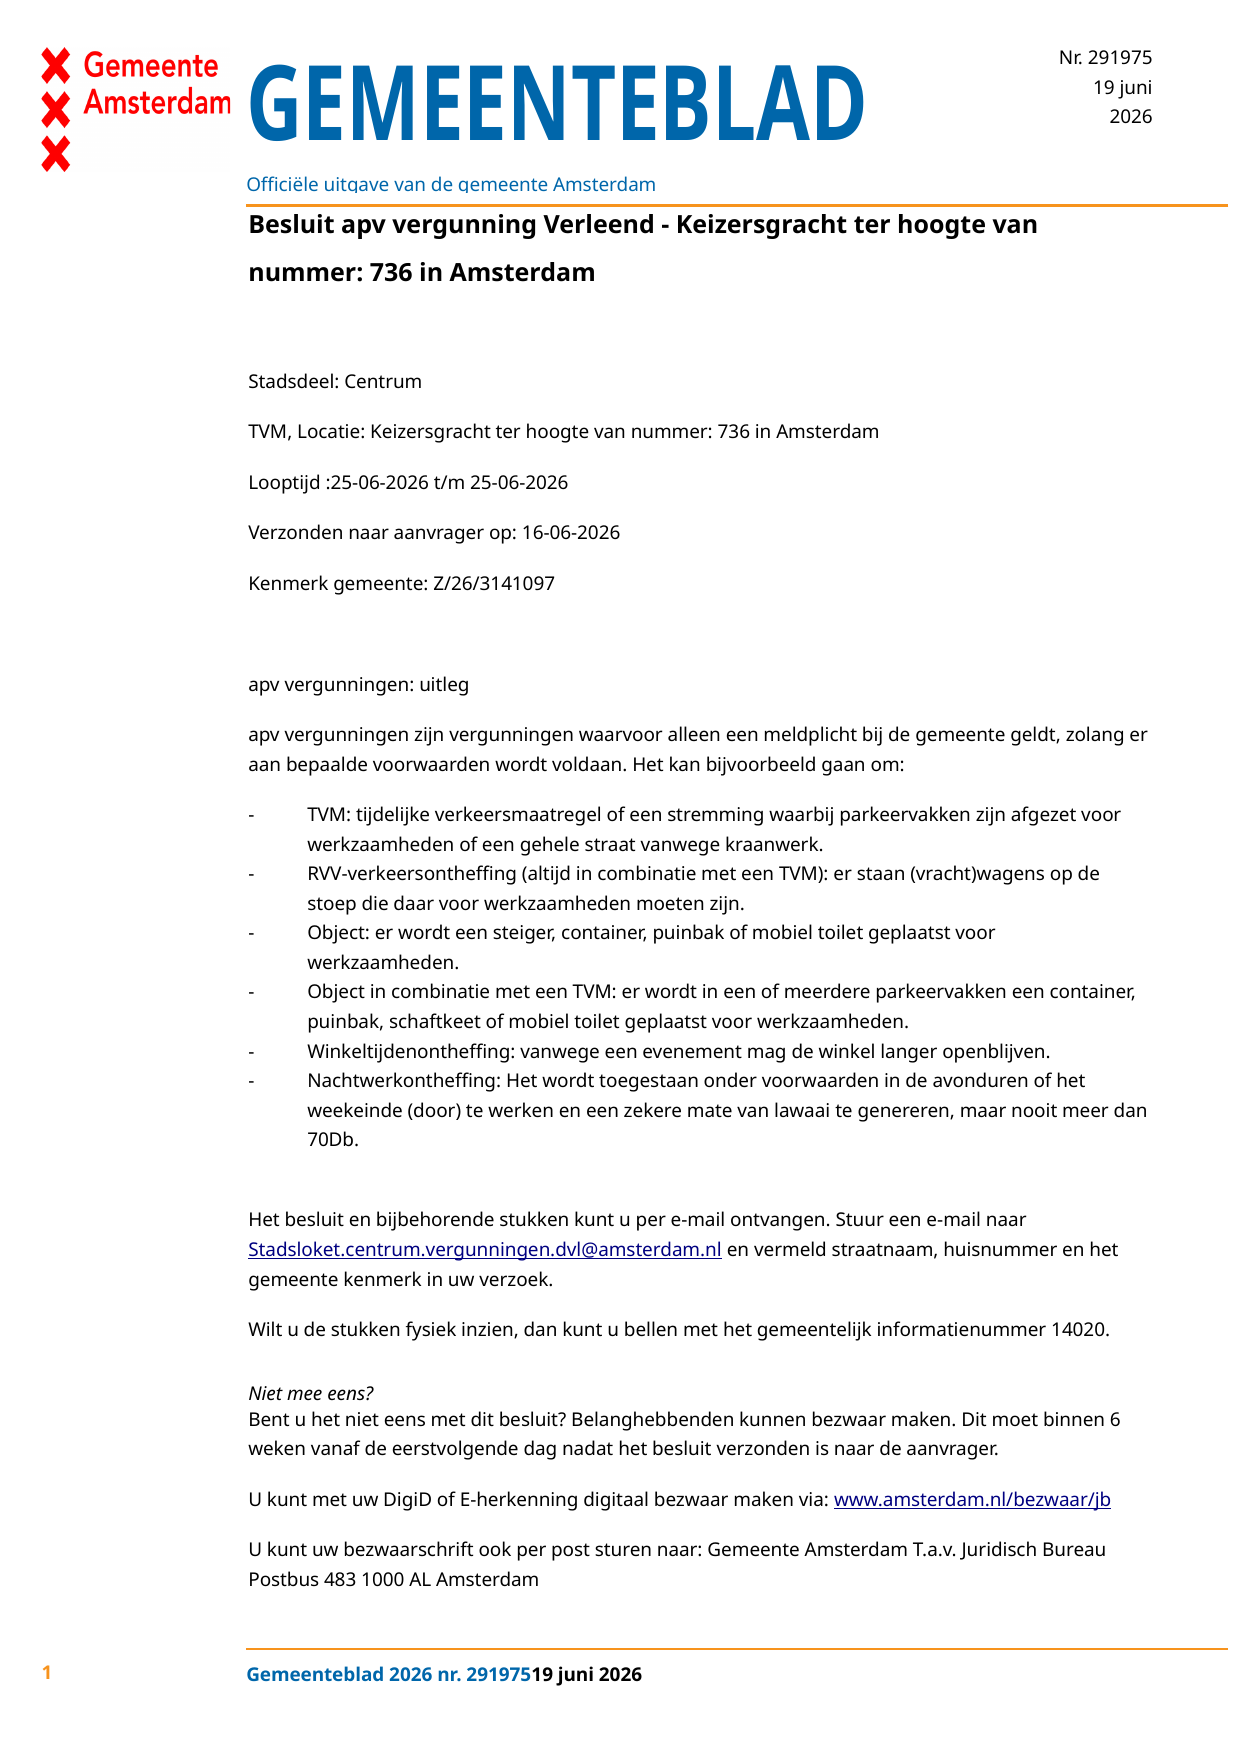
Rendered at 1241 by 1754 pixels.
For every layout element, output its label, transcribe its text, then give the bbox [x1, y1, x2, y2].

text Stadsdeel: Centrum [248, 368, 1152, 394]
list Nachtwerkontheffing: Het wordt toegestaan onder voorwaarden in de avonduren of het weekeinde (door) te werken en een zekere mate van lawaai te genereren, maar nooit meer dan 70Db. [248, 1067, 1152, 1152]
list Object in combinatie met een TVM: er wordt in een of meerdere parkeervakken een container, puinbak, schaftkeet of mobiel toilet geplaatst voor werkzaamheden. [248, 979, 1152, 1034]
text apv vergunningen zijn vergunningen waarvoor alleen een meldplicht bij de gemeente geldt, zolang er aan bepaalde voorwaarden wordt voldaan. Het kan bijvoorbeeld gaan om: [248, 721, 1152, 777]
list RVV-verkeersontheffing (altijd in combinatie met een TVM): er staan (vracht)wagens op de stoep die daar voor werkzaamheden moeten zijn. [248, 860, 1152, 916]
list Object: er wordt een steiger, container, puinbak of mobiel toilet geplaatst voor werkzaamheden. [248, 919, 1152, 975]
list Winkeltijdenontheffing: vanwege een evenement mag de winkel langer openblijven. [248, 1038, 1152, 1064]
text Verzonden naar aanvrager op: 16-06-2026 [248, 519, 1152, 545]
text apv vergunningen: uitleg [248, 671, 1152, 697]
list TVM: tijdelijke verkeersmaatregel of een stremming waarbij parkeervakken zijn afgezet voor werkzaamheden of een gehele straat vanwege kraanwerk. [248, 801, 1152, 857]
text U kunt met uw DigiD of E-herkenning digitaal bezwaar maken via: www.amsterdam.nl/bezwaar/jb [248, 1486, 1152, 1512]
text Kenmerk gemeente: Z/26/3141097 [248, 570, 1152, 596]
text Het besluit en bijbehorende stukken kunt u per e-mail ontvangen. Stuur een e-mail naar Stadsloket.centrum.vergunningen.dvl@amsterdam.nl en vermeld straatnaam, huisnummer en het gemeente kenmerk in uw verzoek. [248, 1207, 1152, 1292]
text Looptijd :25-06-2026 t/m 25-06-2026 [248, 469, 1152, 495]
text Besluit apv vergunning Verleend - Keizersgracht ter hoogte van nummer: 736 in Amsterdam [248, 207, 1152, 288]
picture [41, 47, 231, 172]
text Bent u het niet eens met dit besluit? Belanghebbenden kunnen bezwaar maken. Dit moet binnen 6 weken vanaf de eerstvolgende dag nadat het besluit verzonden is naar de aanvrager. [248, 1406, 1152, 1461]
text Wilt u de stukken fysiek inzien, dan kunt u bellen met het gemeentelijk informatienummer 14020. [248, 1316, 1152, 1342]
text Niet mee eens? [248, 1380, 1152, 1406]
text U kunt uw bezwaarschrift ook per post sturen naar: Gemeente Amsterdam T.a.v. Juridisch Bureau Postbus 483 1000 AL Amsterdam [248, 1536, 1152, 1592]
text TVM, Locatie: Keizersgracht ter hoogte van nummer: 736 in Amsterdam [248, 419, 1152, 444]
